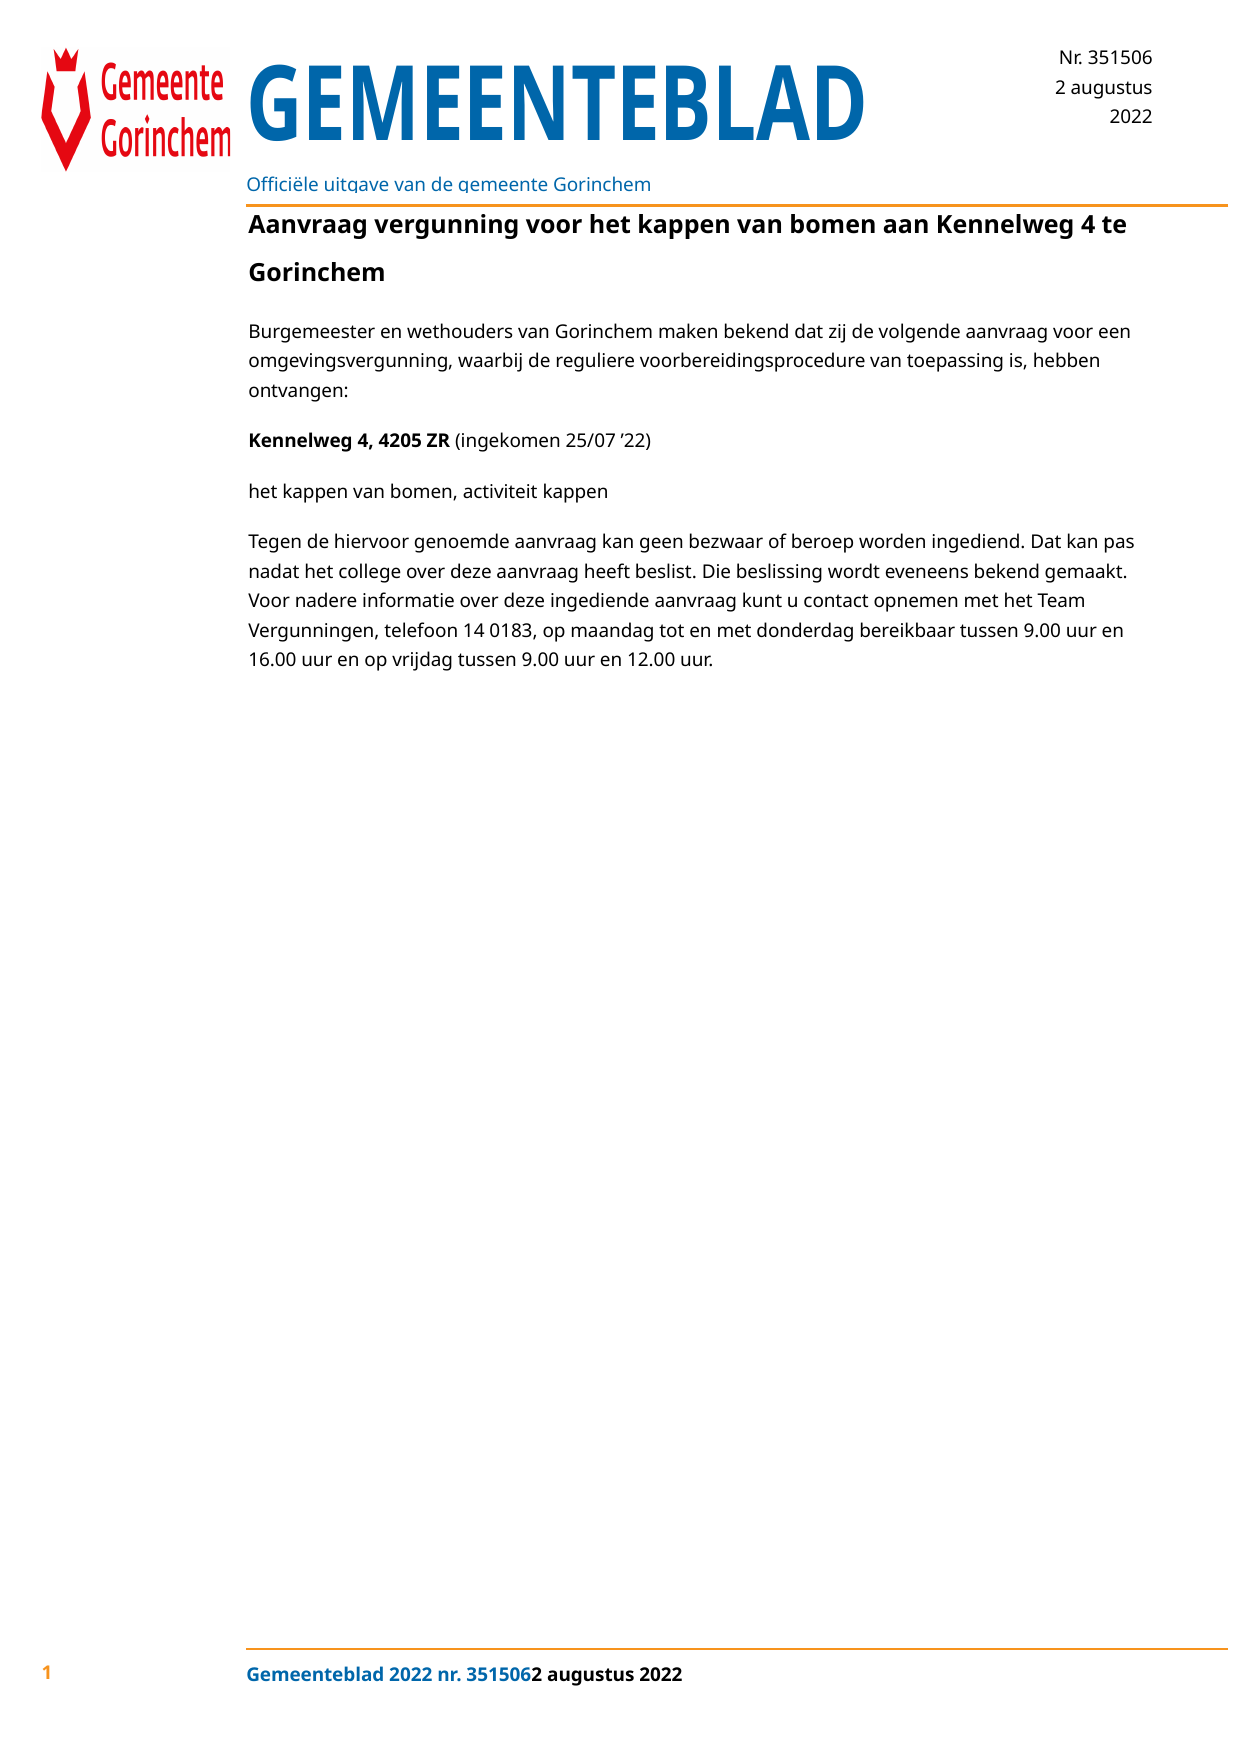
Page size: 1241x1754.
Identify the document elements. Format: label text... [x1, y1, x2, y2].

picture [41, 47, 231, 172]
text Burgemeester en wethouders van Gorinchem maken bekend dat zij de volgende aanvraag voor een omgevingsvergunning, waarbij de reguliere voorbereidingsprocedure van toepassing is, hebben ontvangen: [248, 318, 1152, 403]
text Kennelweg 4, 4205 ZR (ingekomen 25/07 ’22) [248, 427, 1152, 453]
text Tegen de hiervoor genoemde aanvraag kan geen bezwaar of beroep worden ingediend. Dat kan pas nadat het college over deze aanvraag heeft beslist. Die beslissing wordt eveneens bekend gemaakt. Voor nadere informatie over deze ingediende aanvraag kunt u contact opnemen met het Team Vergunningen, telefoon 14 0183, op maandag tot en met donderdag bereikbaar tussen 9.00 uur en 16.00 uur en op vrijdag tussen 9.00 uur en 12.00 uur. [248, 528, 1152, 672]
text Aanvraag vergunning voor het kappen van bomen aan Kennelweg 4 te Gorinchem [248, 207, 1152, 288]
text het kappen van bomen, activiteit kappen [248, 478, 1152, 504]
